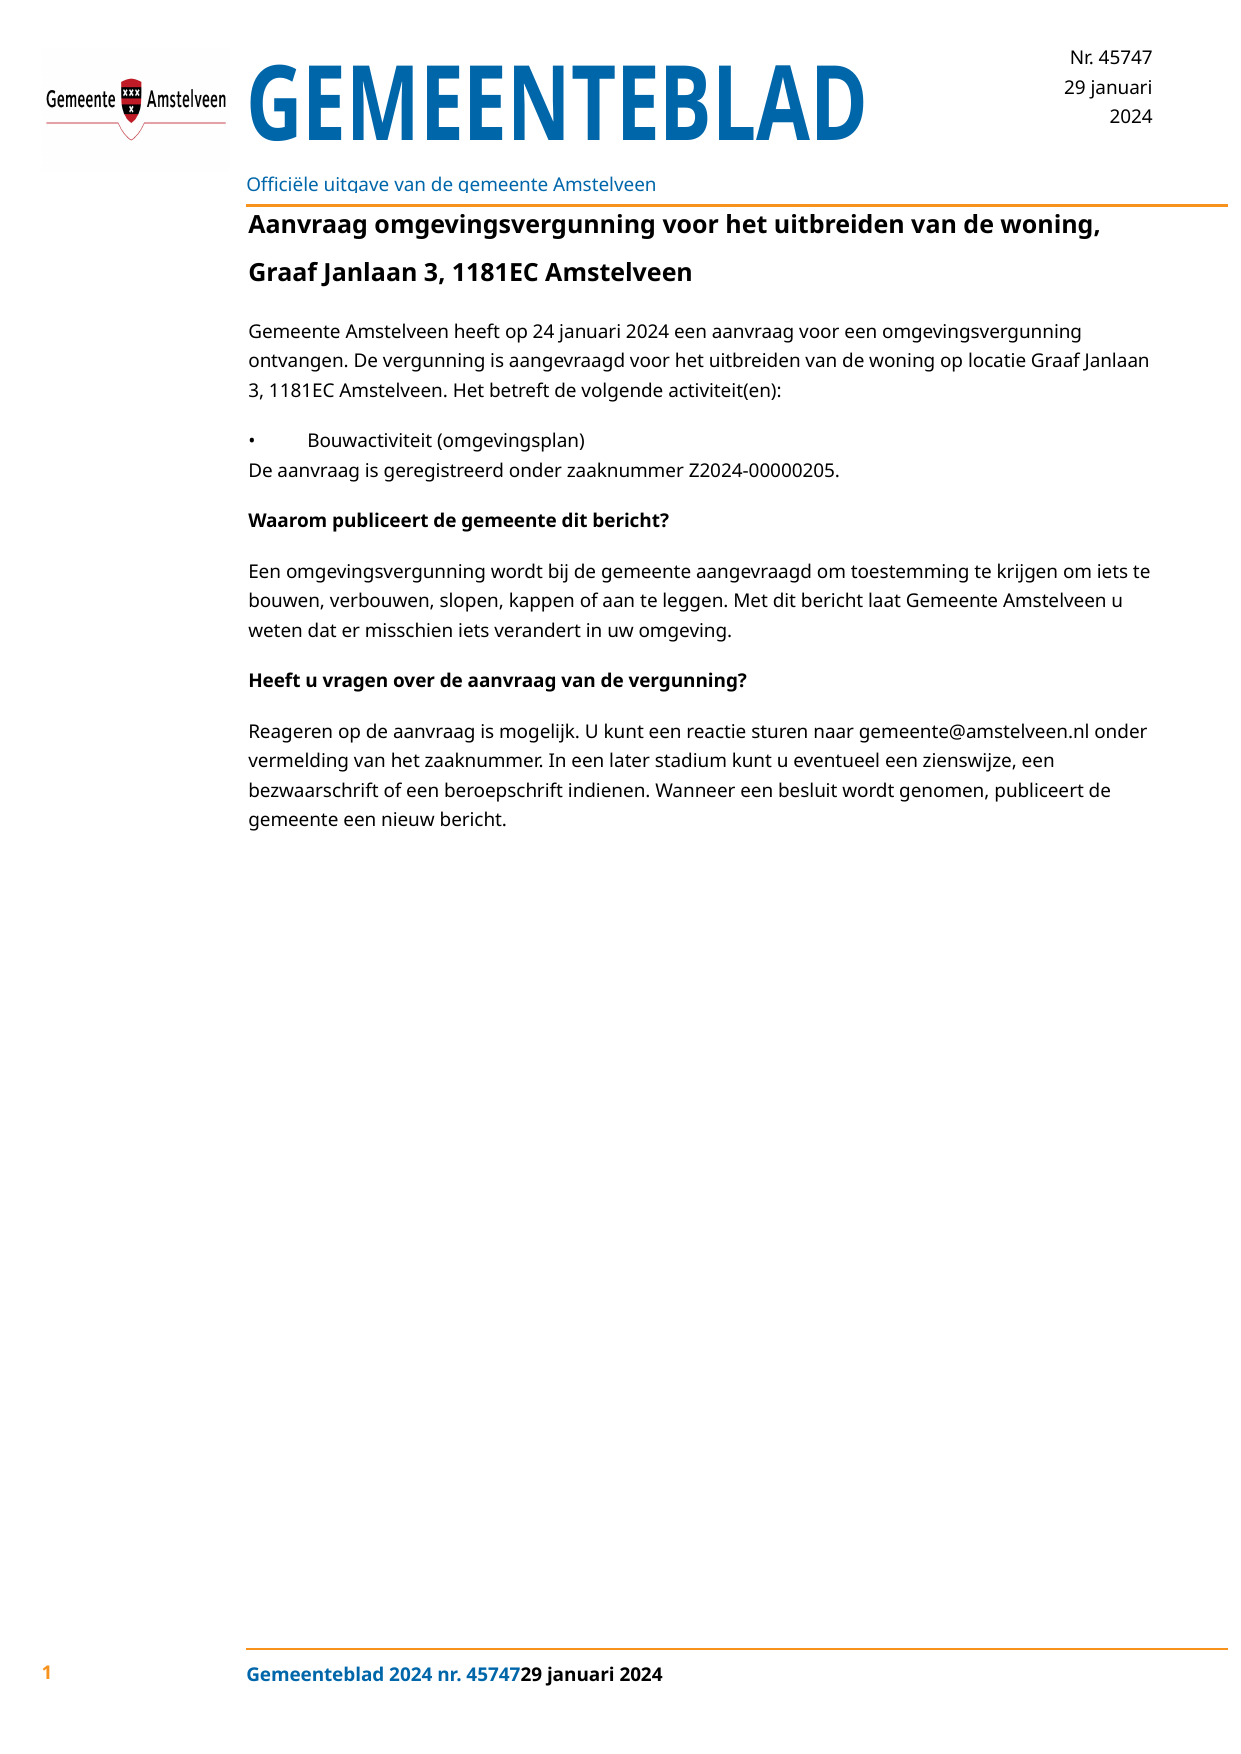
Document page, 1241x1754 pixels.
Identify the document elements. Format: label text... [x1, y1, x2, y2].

text Aanvraag omgevingsvergunning voor het uitbreiden van de woning, Graaf Janlaan 3, 1181EC Amstelveen [248, 207, 1152, 288]
list Bouwactiviteit (omgevingsplan) [248, 427, 1152, 453]
text De aanvraag is geregistreerd onder zaaknummer Z2024-00000205. [248, 457, 1152, 483]
text Waarom publiceert de gemeente dit bericht? [248, 507, 1152, 533]
text Heeft u vragen over de aanvraag van de vergunning? [248, 667, 1152, 693]
picture [41, 47, 231, 172]
text Een omgevingsvergunning wordt bij de gemeente aangevraagd om toestemming te krijgen om iets te bouwen, verbouwen, slopen, kappen of aan te leggen. Met dit bericht laat Gemeente Amstelveen u weten dat er misschien iets verandert in uw omgeving. [248, 558, 1152, 643]
text Gemeente Amstelveen heeft op 24 januari 2024 een aanvraag voor een omgevingsvergunning ontvangen. De vergunning is aangevraagd voor het uitbreiden van de woning op locatie Graaf Janlaan 3, 1181EC Amstelveen. Het betreft de volgende activiteit(en): [248, 318, 1152, 403]
text Reageren op de aanvraag is mogelijk. U kunt een reactie sturen naar gemeente@amstelveen.nl onder vermelding van het zaaknummer. In een later stadium kunt u eventueel een zienswijze, een bezwaarschrift of een beroepschrift indienen. Wanneer een besluit wordt genomen, publiceert de gemeente een nieuw bericht. [248, 718, 1152, 832]
